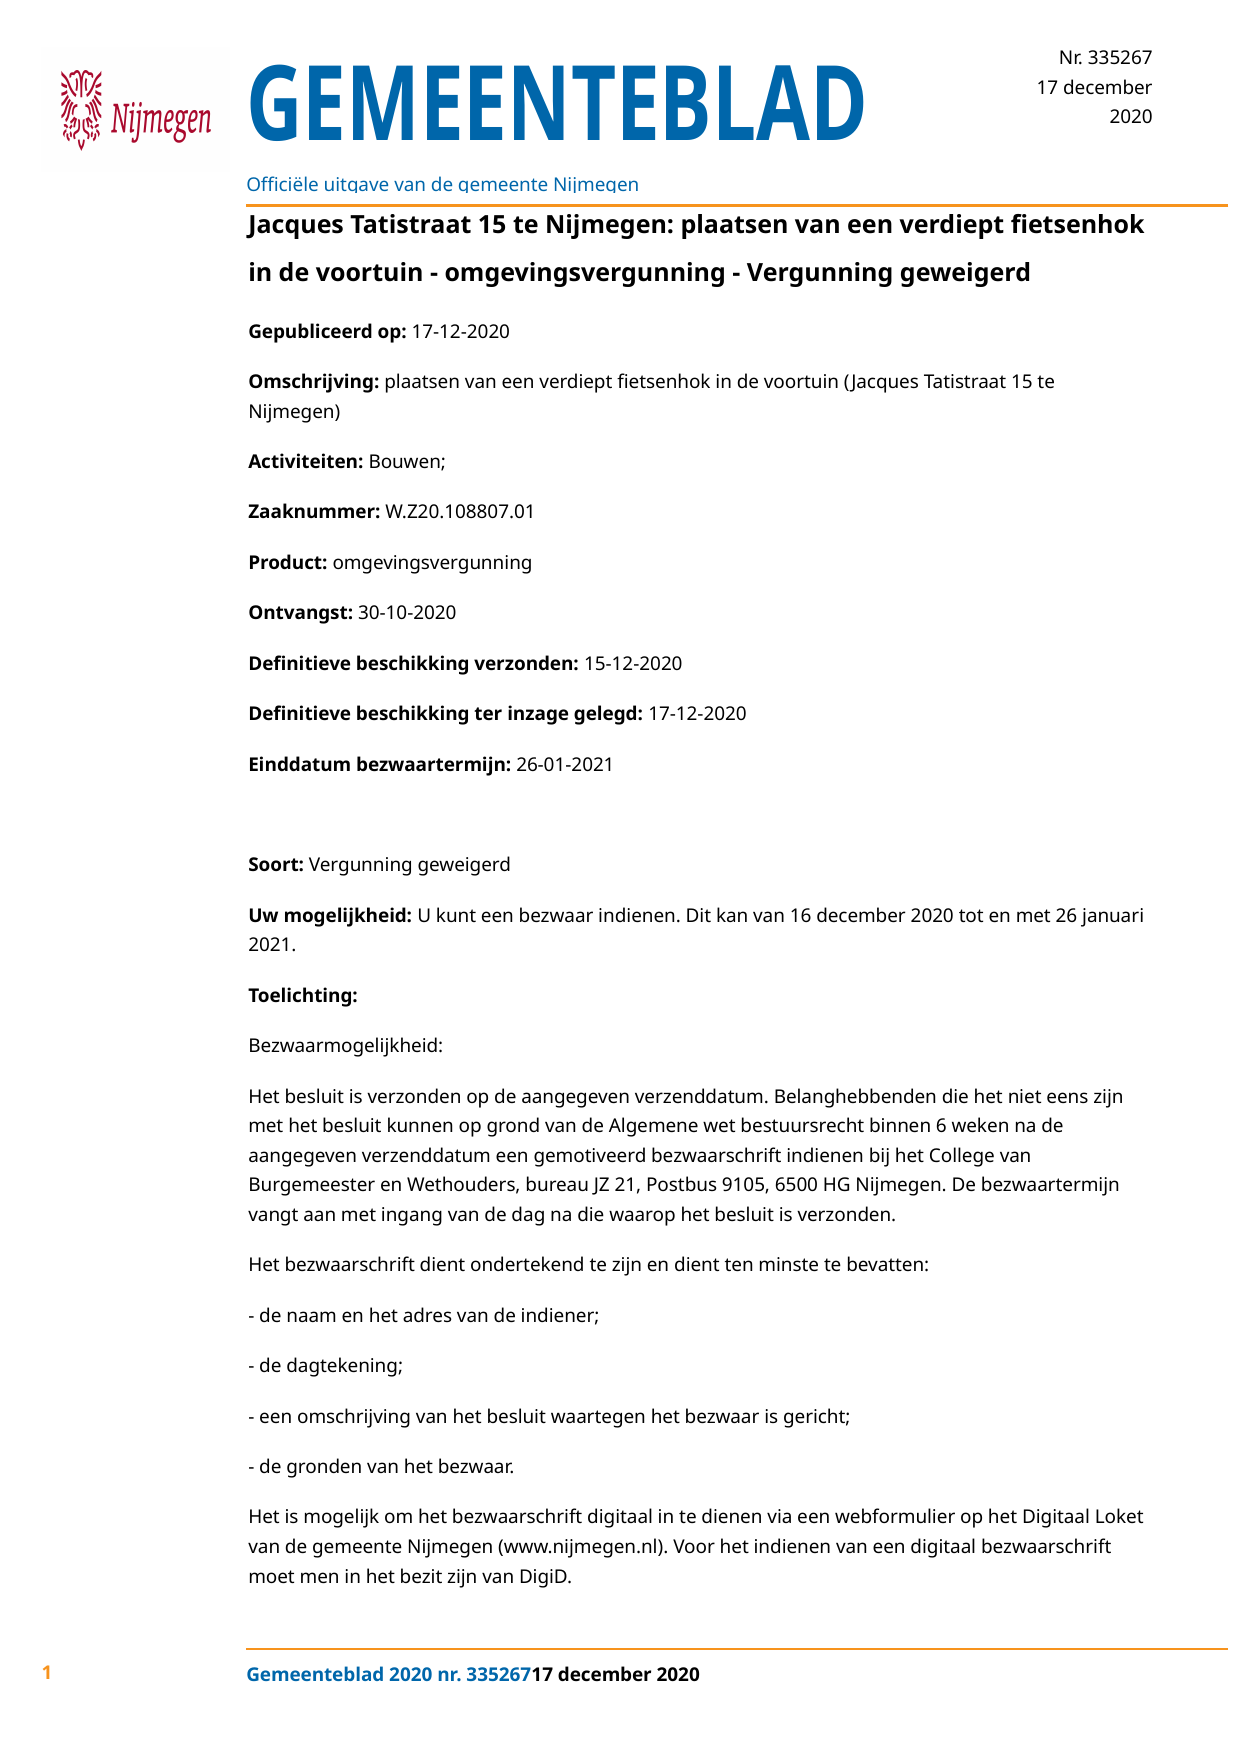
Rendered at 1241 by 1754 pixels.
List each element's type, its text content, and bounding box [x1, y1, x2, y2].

text Omschrijving: plaatsen van een verdiept fietsenhok in de voortuin (Jacques Tatistraat 15 te Nijmegen) [248, 368, 1152, 424]
picture [41, 47, 231, 172]
text Toelichting: [248, 982, 1152, 1008]
text Definitieve beschikking verzonden: 15-12-2020 [248, 650, 1152, 676]
text Soort: Vergunning geweigerd [248, 852, 1152, 877]
text Ontvangst: 30-10-2020 [248, 599, 1152, 625]
text Bezwaarmogelijkheid: [248, 1032, 1152, 1058]
text Uw mogelijkheid: U kunt een bezwaar indienen. Dit kan van 16 december 2020 tot en met 26 januari 2021. [248, 902, 1152, 957]
text - een omschrijving van het besluit waartegen het bezwaar is gericht; [248, 1403, 1152, 1429]
text Product: omgevingsvergunning [248, 549, 1152, 575]
text Gepubliceerd op: 17-12-2020 [248, 318, 1152, 344]
text Jacques Tatistraat 15 te Nijmegen: plaatsen van een verdiept fietsenhok in de voortuin - omgevingsvergunning - Vergunning geweigerd [248, 207, 1152, 288]
text Activiteiten: Bouwen; [248, 448, 1152, 474]
text Het is mogelijk om het bezwaarschrift digitaal in te dienen via een webformulier op het Digitaal Loket van de gemeente Nijmegen (www.nijmegen.nl). Voor het indienen van een digitaal bezwaarschrift moet men in het bezit zijn van DigiD. [248, 1504, 1152, 1589]
text Einddatum bezwaartermijn: 26-01-2021 [248, 751, 1152, 777]
text - de gronden van het bezwaar. [248, 1453, 1152, 1479]
text Zaaknummer: W.Z20.108807.01 [248, 499, 1152, 524]
text Het bezwaarschrift dient ondertekend te zijn en dient ten minste te bevatten: [248, 1252, 1152, 1277]
text - de naam en het adres van de indiener; [248, 1302, 1152, 1328]
text Het besluit is verzonden op de aangegeven verzenddatum. Belanghebbenden die het niet eens zijn met het besluit kunnen op grond van de Algemene wet bestuursrecht binnen 6 weken na de aangegeven verzenddatum een gemotiveerd bezwaarschrift indienen bij het College van Burgemeester en Wethouders, bureau JZ 21, Postbus 9105, 6500 HG Nijmegen. De bezwaartermijn vangt aan met ingang van de dag na die waarop het besluit is verzonden. [248, 1083, 1152, 1227]
text - de dagtekening; [248, 1352, 1152, 1378]
text Definitieve beschikking ter inzage gelegd: 17-12-2020 [248, 700, 1152, 726]
